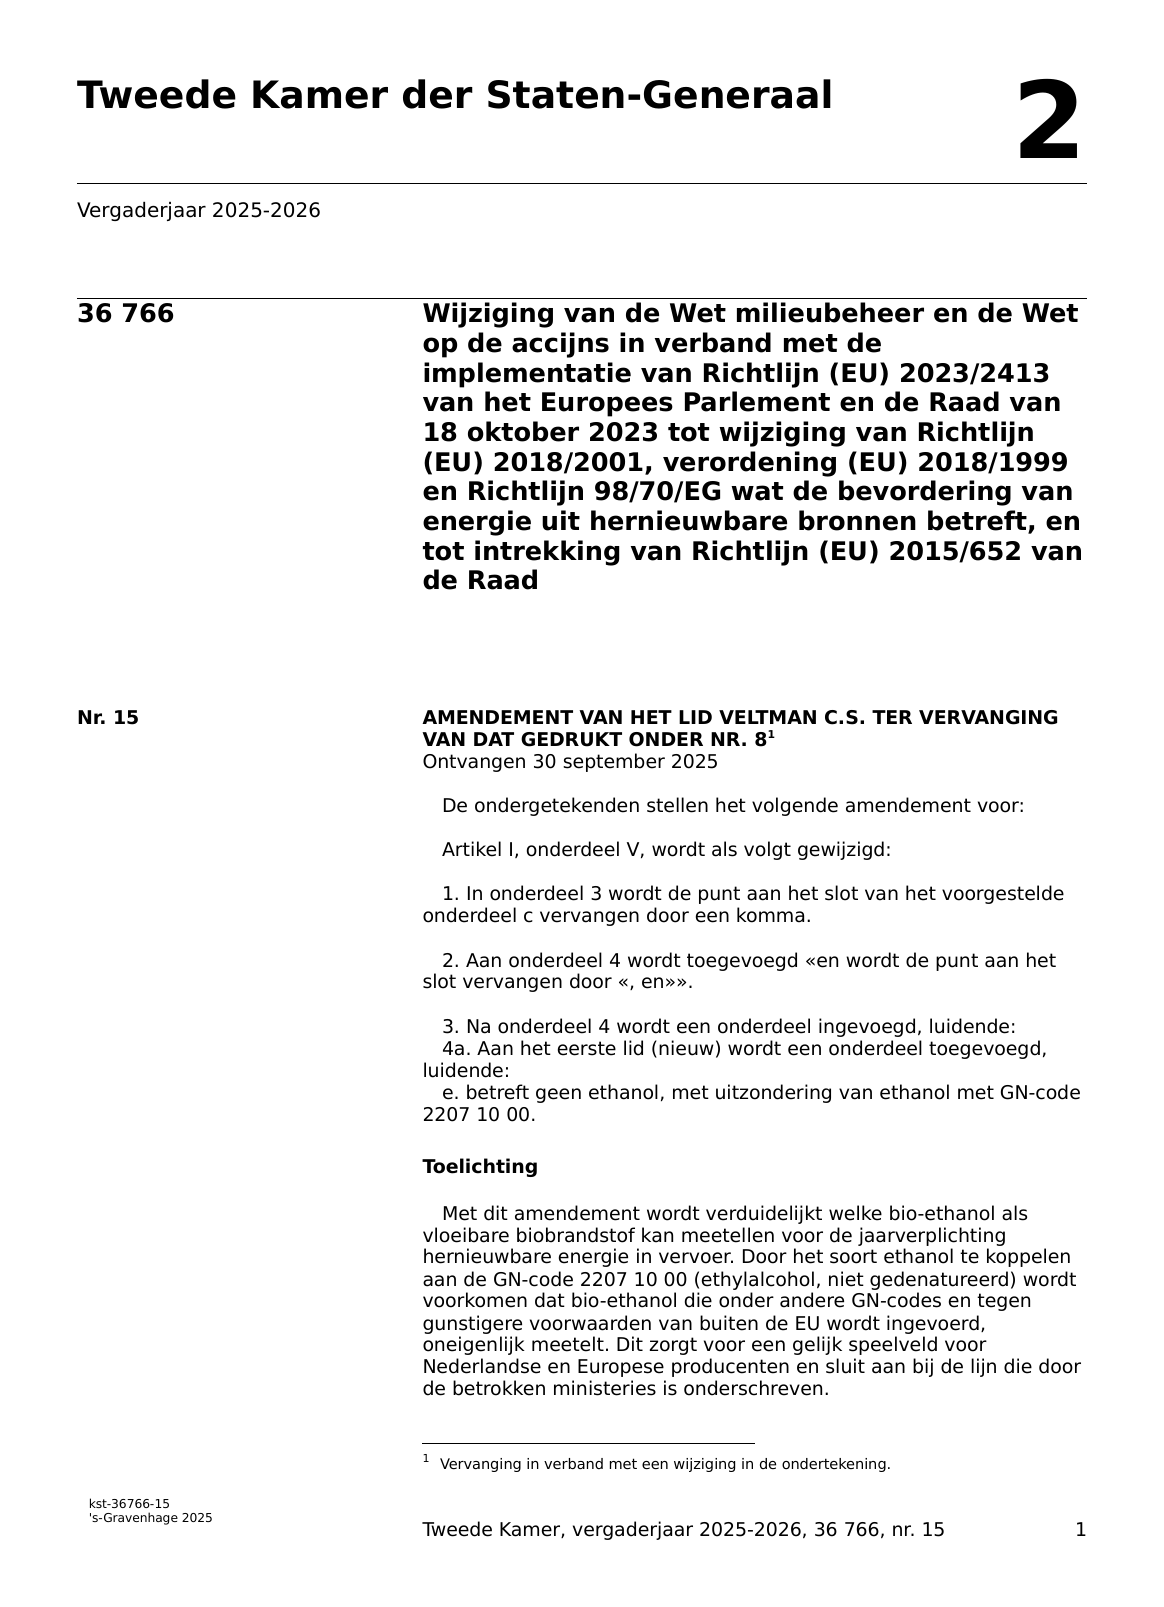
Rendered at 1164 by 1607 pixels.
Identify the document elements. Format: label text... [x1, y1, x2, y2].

table_header 2 [886, 59, 1087, 183]
subtitle Nr. 15 AMENDEMENT VAN HET LID VELTMAN C.S. TER VERVANGING VAN DAT GEDRUKT ONDER NR. 8 [77, 707, 1087, 751]
text 4a. Aan het eerste lid (nieuw) wordt een onderdeel toegevoegd, luidende: [422, 1038, 1087, 1082]
text 's-Gravenhage 2025 [88, 1511, 323, 1525]
text 3. Na onderdeel 4 wordt een onderdeel ingevoegd, luidende: [422, 1016, 1087, 1038]
subtitle 36 766 Wijziging van de Wet milieubeheer en de Wet op de accijns in verband met de implementatie van Richtlijn (EU) 2023/2413 van het Europees Parlement en de Raad van 18 oktober 2023 tot wijziging van Richtlijn (EU) 2018/2001, verordening (EU) 2018/1999 en Richtlijn 98/70/EG wat de bevordering van energie uit hernieuwbare bronnen betreft, en tot intrekking van Richtlijn (EU) 2015/652 van de Raad [77, 299, 1087, 596]
text kst-36766-15 [88, 1497, 323, 1511]
text e. betreft geen ethanol, met uitzondering van ethanol met GN-code 2207 10 00. [422, 1082, 1087, 1126]
text 1. In onderdeel 3 wordt de punt aan het slot van het voorgestelde onderdeel c vervangen door een komma. [422, 883, 1087, 927]
text Artikel I, onderdeel V, wordt als volgt gewijzigd: [422, 839, 1087, 861]
text 2. Aan onderdeel 4 wordt toegevoegd «en wordt de punt aan het slot vervangen door «, en»». [422, 949, 1087, 993]
text Met dit amendement wordt verduidelijkt welke bio-ethanol als vloeibare biobrandstof kan meetellen voor de jaarverplichting hernieuwbare energie in vervoer. Door het soort ethanol te koppelen aan de GN-code 2207 10 00 (ethylalcohol, niet gedenatureerd) wordt voorkomen dat bio-ethanol die onder andere GN-codes en tegen gunstigere voorwaarden van buiten de EU wordt ingevoerd, oneigenlijk meetelt. Dit zorgt voor een gelijk speelveld voor Nederlandse en Europese producenten en sluit aan bij de lijn die door de betrokken ministeries is onderschreven. [422, 1202, 1087, 1400]
text Vervanging in verband met een wijziging in de ondertekening. [422, 1452, 1087, 1474]
subtitle Toelichting [422, 1156, 1087, 1177]
text Ontvangen 30 september 2025 [422, 751, 1087, 773]
table_cell Vergaderjaar 2025-2026 [77, 184, 1087, 298]
text De ondergetekenden stellen het volgende amendement voor: [422, 795, 1087, 817]
table_header Tweede Kamer der Staten-Generaal [77, 59, 886, 183]
